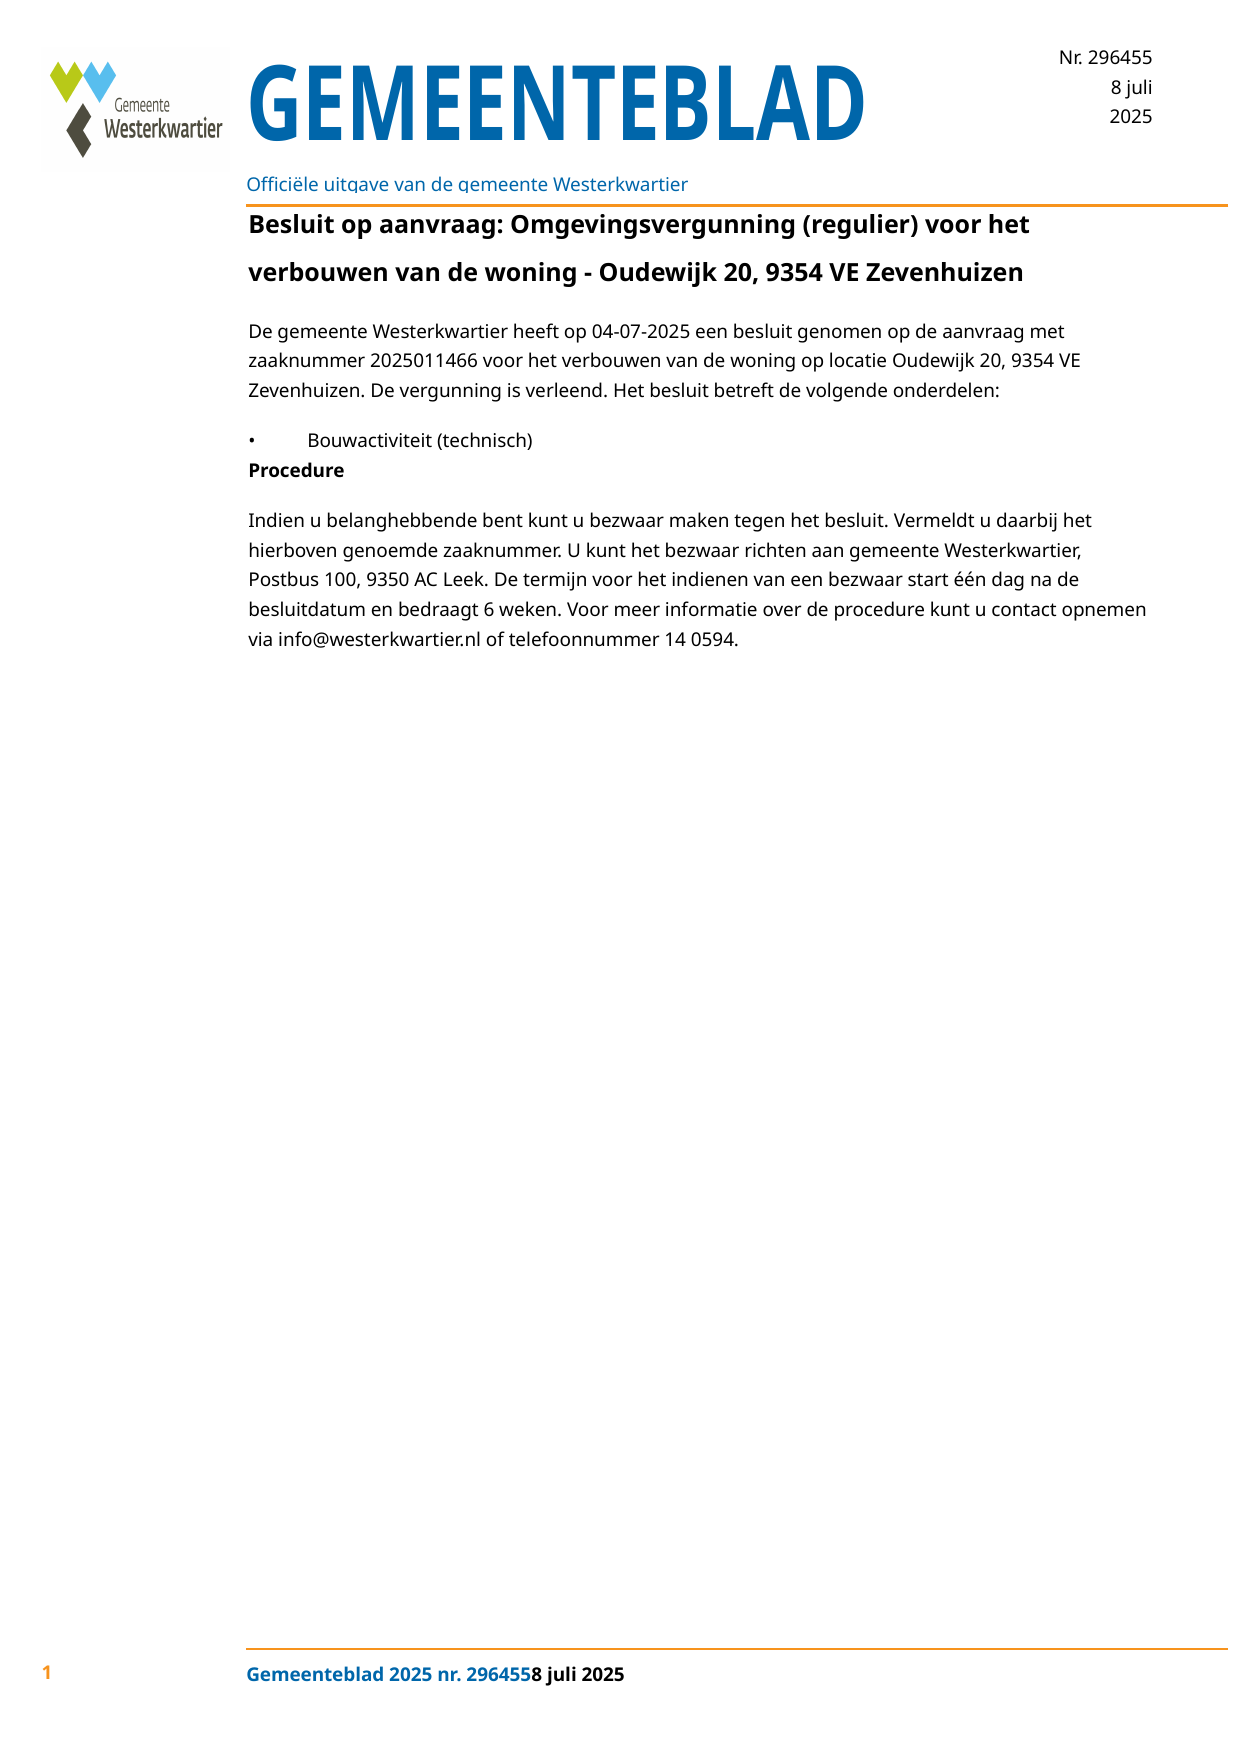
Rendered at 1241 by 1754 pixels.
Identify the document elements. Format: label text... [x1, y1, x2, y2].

list Bouwactiviteit (technisch) [248, 427, 1152, 453]
picture [41, 47, 231, 172]
text Indien u belanghebbende bent kunt u bezwaar maken tegen het besluit. Vermeldt u daarbij het hierboven genoemde zaaknummer. U kunt het bezwaar richten aan gemeente Westerkwartier, Postbus 100, 9350 AC Leek. De termijn voor het indienen van een bezwaar start één dag na de besluitdatum en bedraagt 6 weken. Voor meer informatie over de procedure kunt u contact opnemen via info@westerkwartier.nl of telefoonnummer 14 0594. [248, 507, 1152, 652]
text De gemeente Westerkwartier heeft op 04-07-2025 een besluit genomen op de aanvraag met zaaknummer 2025011466 voor het verbouwen van de woning op locatie Oudewijk 20, 9354 VE Zevenhuizen. De vergunning is verleend. Het besluit betreft de volgende onderdelen: [248, 318, 1152, 403]
text Procedure [248, 457, 1152, 483]
text Besluit op aanvraag: Omgevingsvergunning (regulier) voor het verbouwen van de woning - Oudewijk 20, 9354 VE Zevenhuizen [248, 207, 1152, 288]
